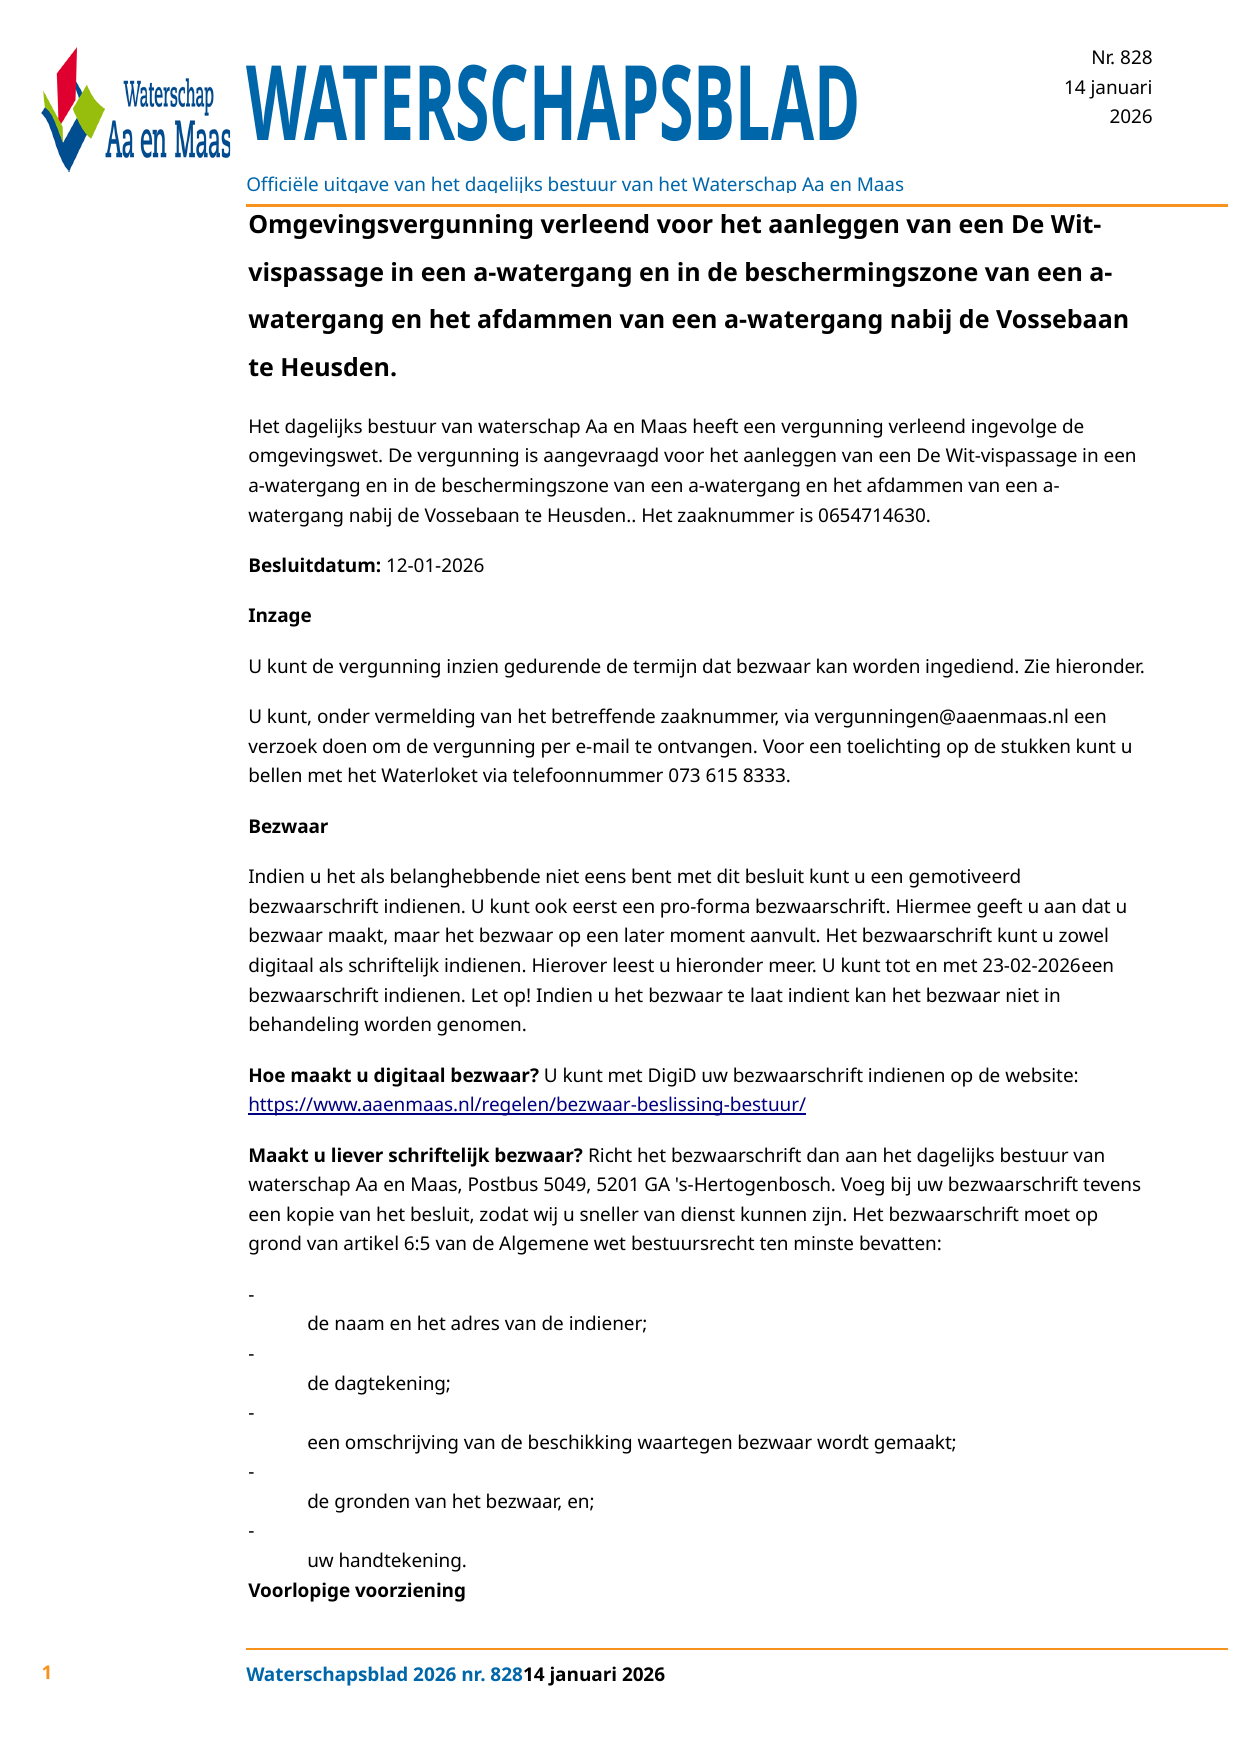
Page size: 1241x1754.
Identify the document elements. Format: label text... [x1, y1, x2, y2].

list de gronden van het bezwaar, en; [248, 1488, 1152, 1514]
text Omgevingsvergunning verleend voor het aanleggen van een De Wit-vispassage in een a-watergang en in de beschermingszone van een a-watergang en het afdammen van een a-watergang nabij de Vossebaan te Heusden. [248, 207, 1152, 384]
text Inzage [248, 603, 1152, 628]
text Voorlopige voorziening [248, 1577, 1152, 1603]
list de dagtekening; [248, 1370, 1152, 1396]
text Bezwaar [248, 813, 1152, 839]
text Het dagelijks bestuur van waterschap Aa en Maas heeft een vergunning verleend ingevolge de omgevingswet. De vergunning is aangevraagd voor het aanleggen van een De Wit-vispassage in een a-watergang en in de beschermingszone van een a-watergang en het afdammen van een a-watergang nabij de Vossebaan te Heusden.. Het zaaknummer is 0654714630. [248, 413, 1152, 528]
text Besluitdatum: 12-01-2026 [248, 552, 1152, 578]
list de naam en het adres van de indiener; [248, 1311, 1152, 1336]
text Maakt u liever schriftelijk bezwaar? Richt het bezwaarschrift dan aan het dagelijks bestuur van waterschap Aa en Maas, Postbus 5049, 5201 GA 's-Hertogenbosch. Voeg bij uw bezwaarschrift tevens een kopie van het besluit, zodat wij u sneller van dienst kunnen zijn. Het bezwaarschrift moet op grond van artikel 6:5 van de Algemene wet bestuursrecht ten minste bevatten: [248, 1142, 1152, 1256]
text U kunt de vergunning inzien gedurende de termijn dat bezwaar kan worden ingediend. Zie hieronder. [248, 653, 1152, 679]
text Hoe maakt u digitaal bezwaar? U kunt met DigiD uw bezwaarschrift indienen op de website: https://www.aaenmaas.nl/regelen/bezwaar-beslissing-bestuur/ [248, 1062, 1152, 1117]
picture [41, 47, 231, 172]
list uw handtekening. [248, 1547, 1152, 1573]
text Indien u het als belanghebbende niet eens bent met dit besluit kunt u een gemotiveerd bezwaarschrift indienen. U kunt ook eerst een pro-forma bezwaarschrift. Hiermee geeft u aan dat u bezwaar maakt, maar het bezwaar op een later moment aanvult. Het bezwaarschrift kunt u zowel digitaal als schriftelijk indienen. Hierover leest u hieronder meer. U kunt tot en met 23-02-2026een bezwaarschrift indienen. Let op! Indien u het bezwaar te laat indient kan het bezwaar niet in behandeling worden genomen. [248, 863, 1152, 1037]
list een omschrijving van de beschikking waartegen bezwaar wordt gemaakt; [248, 1429, 1152, 1455]
text U kunt, onder vermelding van het betreffende zaaknummer, via vergunningen@aaenmaas.nl een verzoek doen om de vergunning per e-mail te ontvangen. Voor een toelichting op de stukken kunt u bellen met het Waterloket via telefoonnummer 073 615 8333. [248, 703, 1152, 788]
